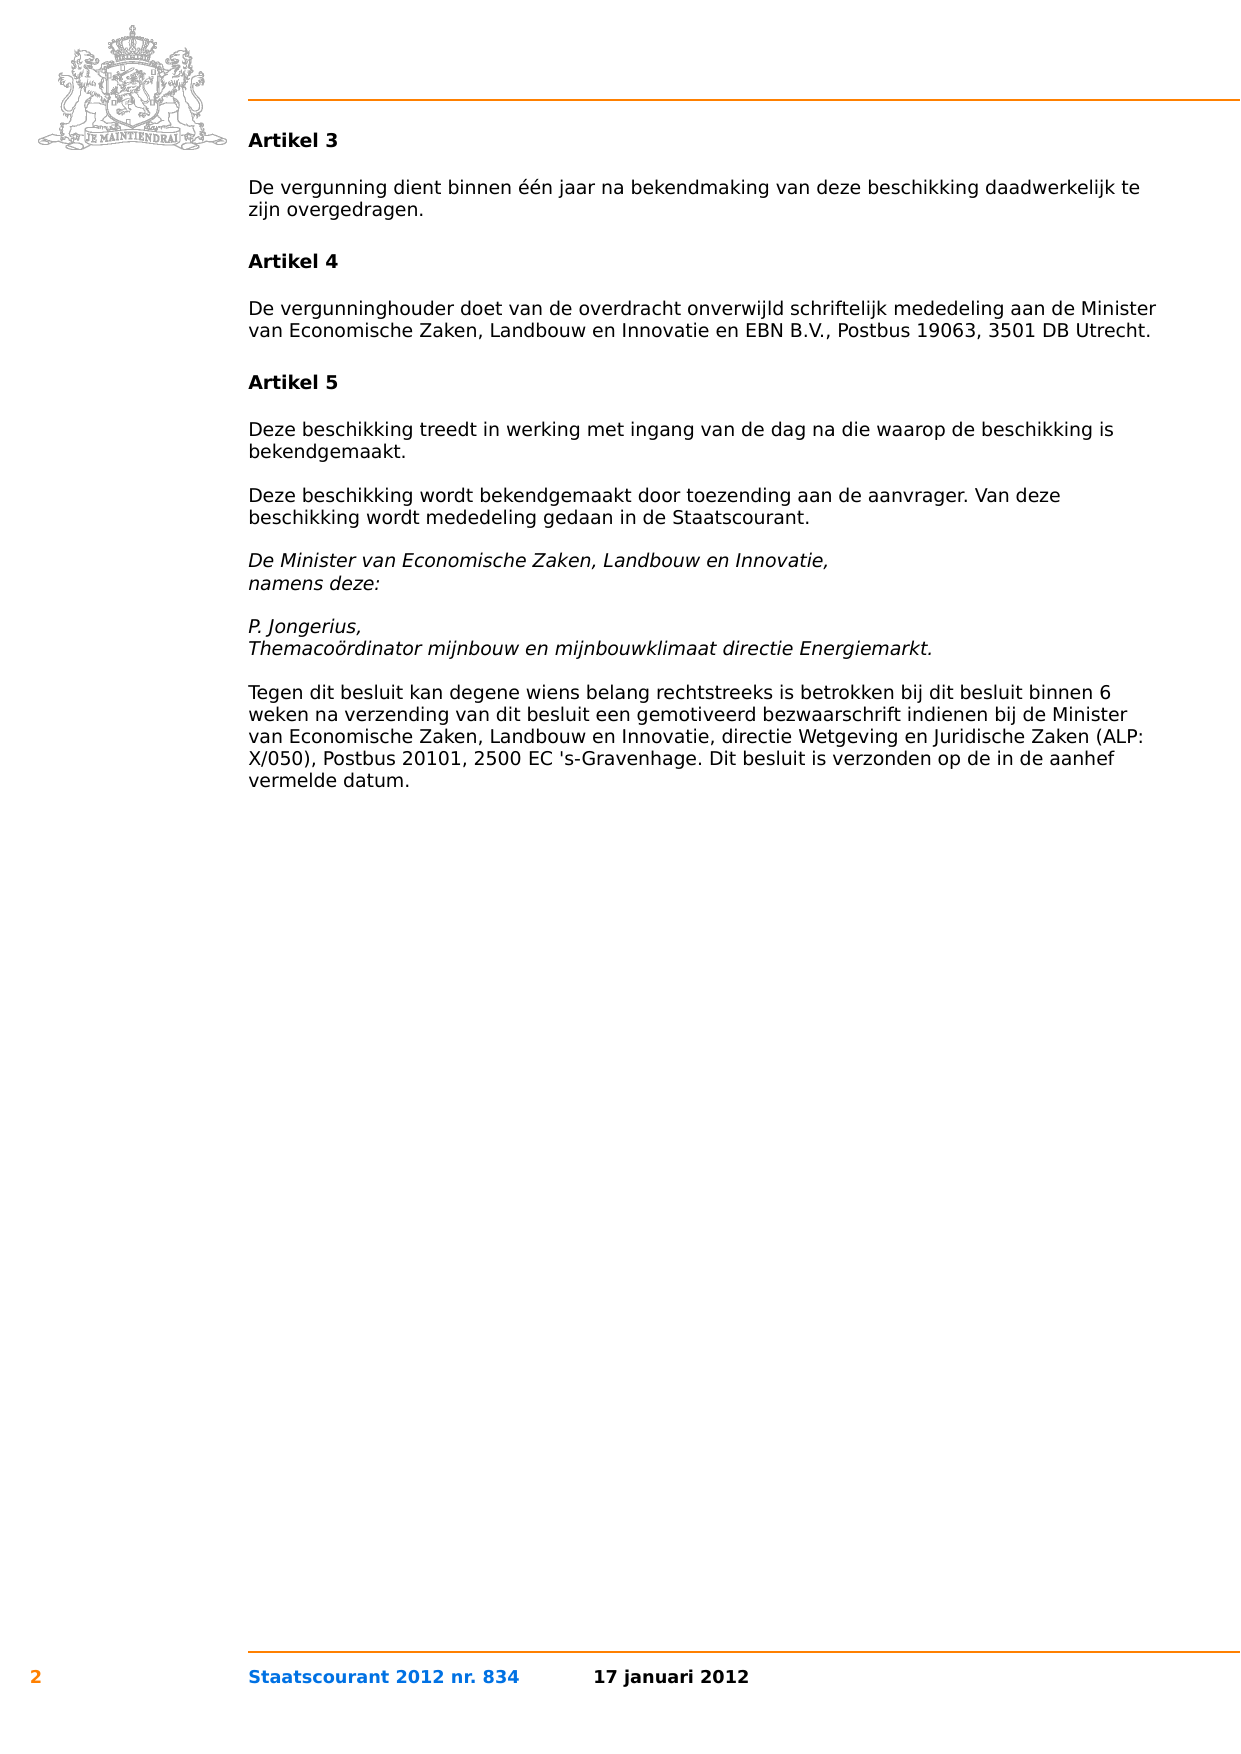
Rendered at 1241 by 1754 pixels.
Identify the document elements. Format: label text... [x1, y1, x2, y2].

text De Minister van Economische Zaken, Landbouw en Innovatie, namens deze: P. Jongerius, Themacoördinator mijnbouw en mijnbouwklimaat directie Energiemarkt. [248, 550, 1163, 660]
text Tegen dit besluit kan degene wiens belang rechtstreeks is betrokken bij dit besluit binnen 6 weken na verzending van dit besluit een gemotiveerd bezwaarschrift indienen bij de Minister van Economische Zaken, Landbouw en Innovatie, directie Wetgeving en Juridische Zaken (ALP: X/050), Postbus 20101, 2500 EC 's-Gravenhage. Dit besluit is verzonden op de in de aanhef vermelde datum. [248, 682, 1163, 792]
text Deze beschikking treedt in werking met ingang van de dag na die waarop de beschikking is bekendgemaakt. [248, 419, 1163, 463]
text Deze beschikking wordt bekendgemaakt door toezending aan de aanvrager. Van deze beschikking wordt mededeling gedaan in de Staatscourant. [248, 484, 1163, 528]
text De vergunning dient binnen één jaar na bekendmaking van deze beschikking daadwerkelijk te zijn overgedragen. [248, 177, 1163, 221]
subtitle Artikel 4 [248, 251, 1163, 273]
picture [38, 25, 227, 150]
subtitle Artikel 3 [248, 130, 1163, 152]
text De vergunninghouder doet van de overdracht onverwijld schriftelijk mededeling aan de Minister van Economische Zaken, Landbouw en Innovatie en EBN B.V., Postbus 19063, 3501 DB Utrecht. [248, 298, 1163, 342]
subtitle Artikel 5 [248, 372, 1163, 394]
